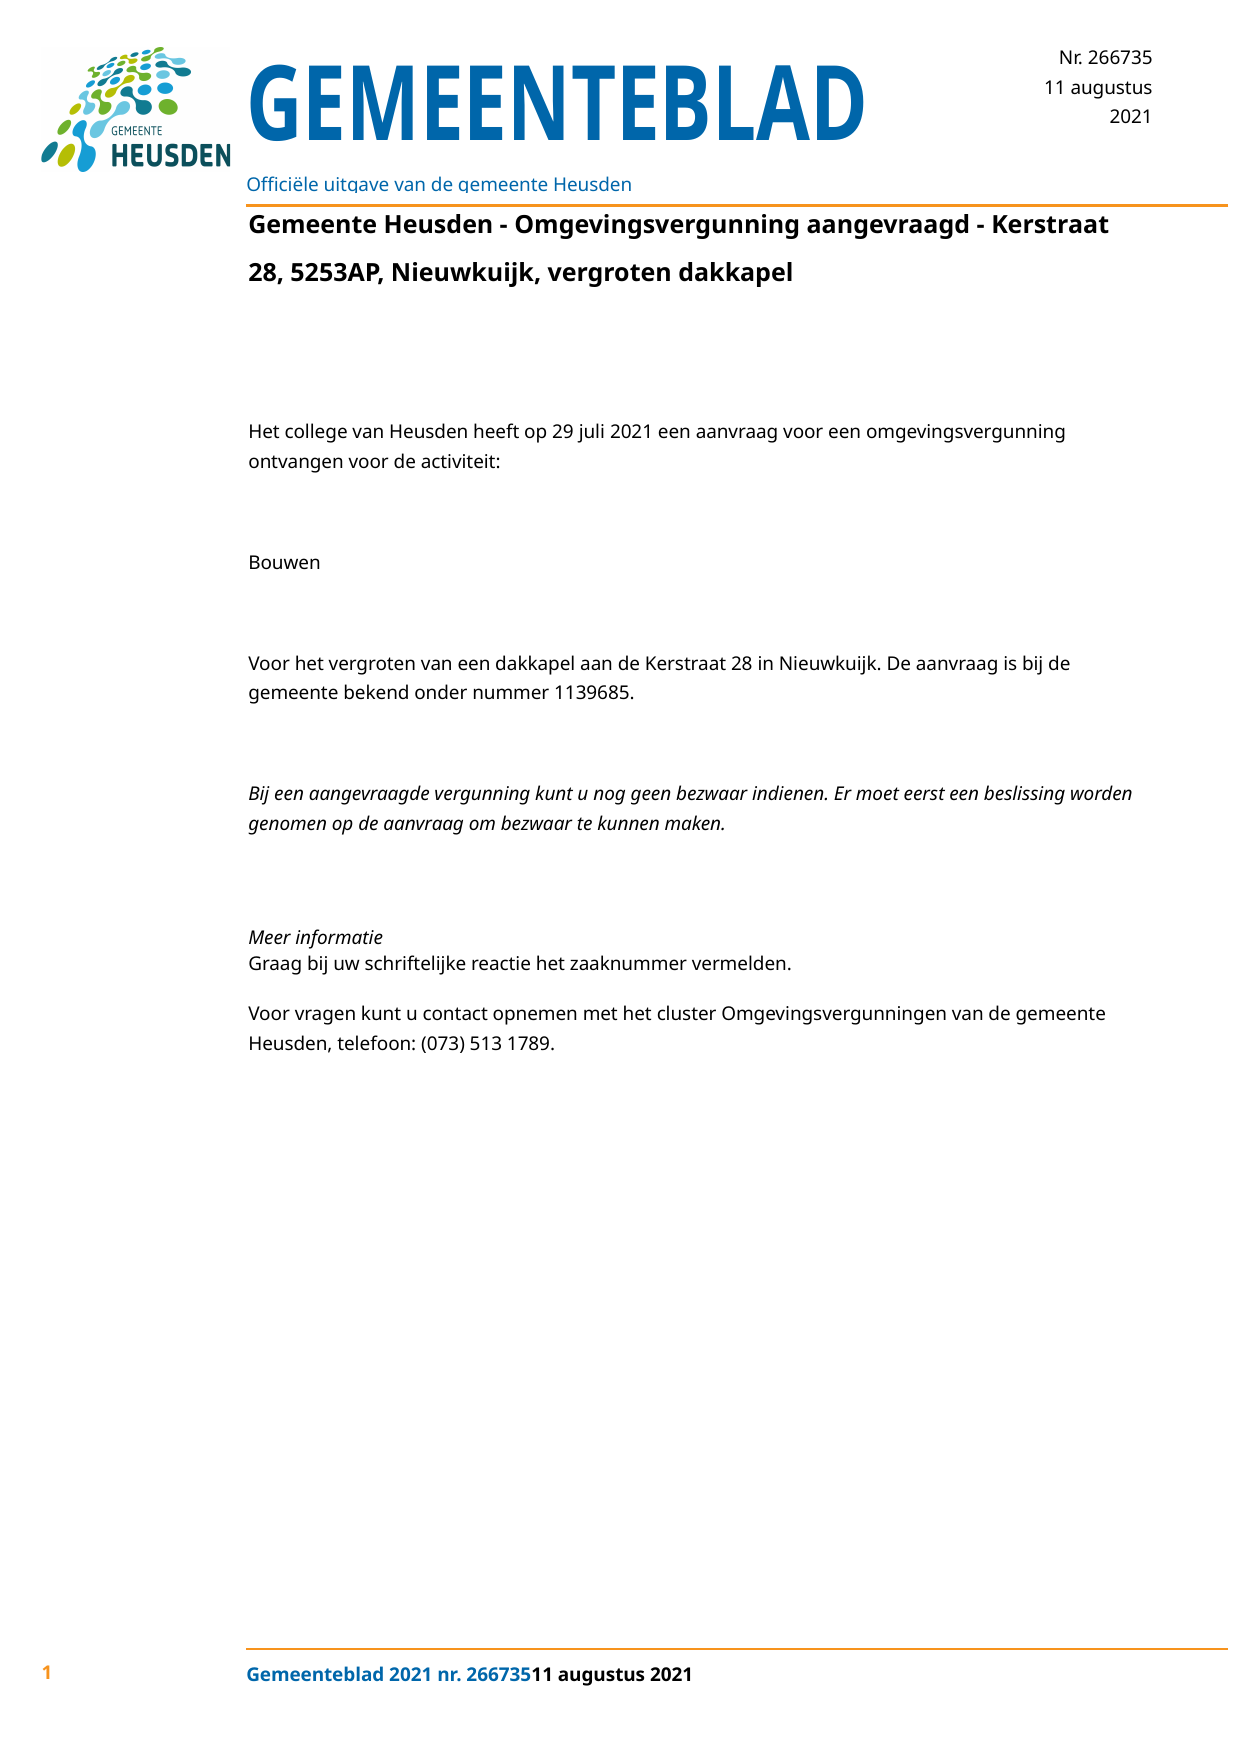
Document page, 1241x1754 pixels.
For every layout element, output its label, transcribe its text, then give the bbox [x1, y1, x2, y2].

text Bouwen [248, 549, 1152, 575]
picture [41, 47, 231, 172]
text Gemeente Heusden - Omgevingsvergunning aangevraagd - Kerstraat 28, 5253AP, Nieuwkuijk, vergroten dakkapel [248, 207, 1152, 288]
text Bij een aangevraagde vergunning kunt u nog geen bezwaar indienen. Er moet eerst een beslissing worden genomen op de aanvraag om bezwaar te kunnen maken. [248, 780, 1152, 836]
text Voor het vergroten van een dakkapel aan de Kerstraat 28 in Nieuwkuijk. De aanvraag is bij de gemeente bekend onder nummer 1139685. [248, 650, 1152, 705]
text Graag bij uw schriftelijke reactie het zaaknummer vermelden. [248, 950, 1152, 976]
text Het college van Heusden heeft op 29 juli 2021 een aanvraag voor een omgevingsvergunning ontvangen voor de activiteit: [248, 419, 1152, 474]
text Meer informatie [248, 924, 1152, 950]
text Voor vragen kunt u contact opnemen met het cluster Omgevingsvergunningen van de gemeente Heusden, telefoon: (073) 513 1789. [248, 1001, 1152, 1056]
